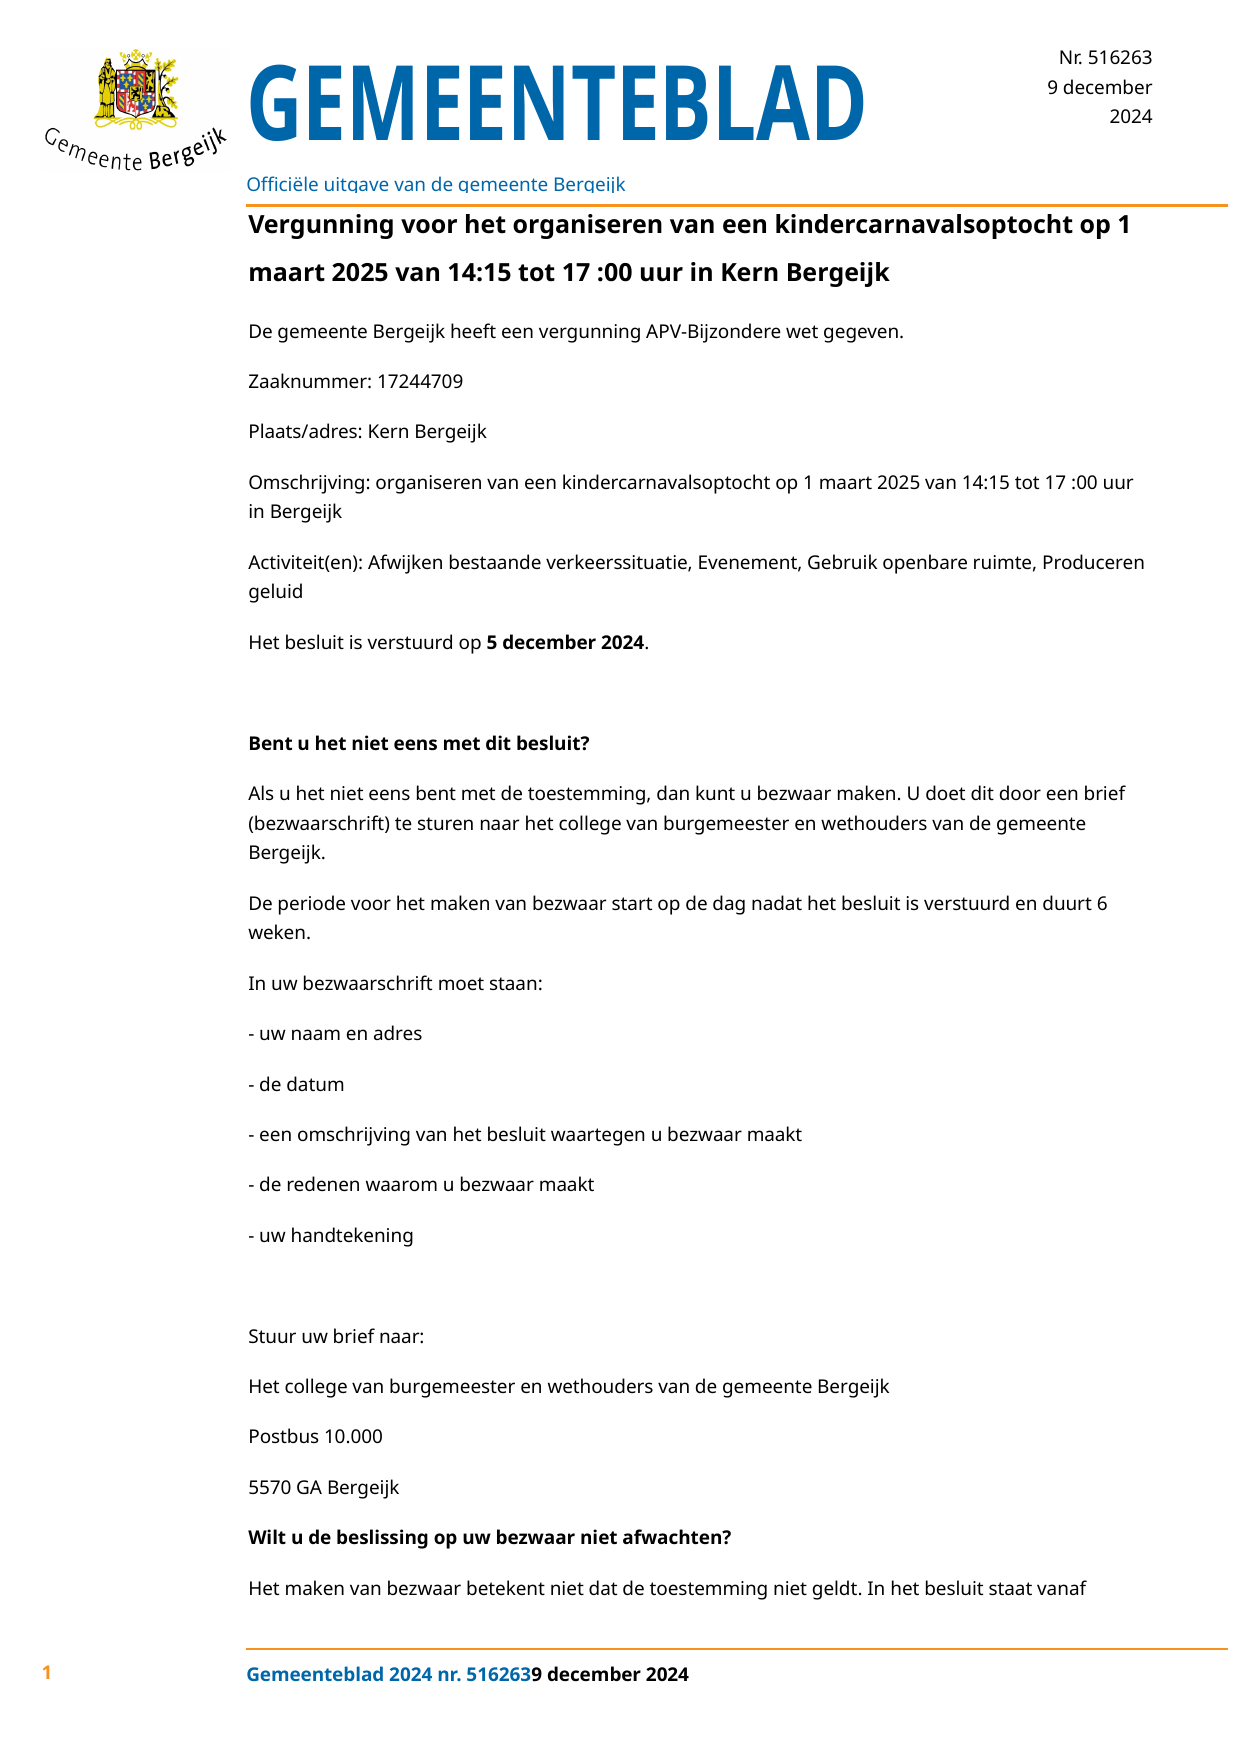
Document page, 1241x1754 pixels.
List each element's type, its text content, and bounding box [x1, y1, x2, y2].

text Postbus 10.000 [248, 1424, 1152, 1449]
text - een omschrijving van het besluit waartegen u bezwaar maakt [248, 1121, 1152, 1147]
text Het maken van bezwaar betekent niet dat de toestemming niet geldt. In het besluit staat vanaf [248, 1575, 1152, 1601]
text Bent u het niet eens met dit besluit? [248, 730, 1152, 756]
text Stuur uw brief naar: [248, 1323, 1152, 1349]
picture [41, 47, 231, 172]
text Plaats/adres: Kern Bergeijk [248, 419, 1152, 444]
text Omschrijving: organiseren van een kindercarnavalsoptocht op 1 maart 2025 van 14:15 tot 17 :00 uur in Bergeijk [248, 469, 1152, 524]
text De gemeente Bergeijk heeft een vergunning APV-Bijzondere wet gegeven. [248, 318, 1152, 344]
text Als u het niet eens bent met de toestemming, dan kunt u bezwaar maken. U doet dit door een brief (bezwaarschrift) te sturen naar het college van burgemeester en wethouders van de gemeente Bergeijk. [248, 780, 1152, 865]
text Het college van burgemeester en wethouders van de gemeente Bergeijk [248, 1373, 1152, 1399]
text - uw handtekening [248, 1222, 1152, 1248]
text 5570 GA Bergeijk [248, 1474, 1152, 1500]
text Wilt u de beslissing op uw bezwaar niet afwachten? [248, 1524, 1152, 1550]
text - de redenen waarom u bezwaar maakt [248, 1172, 1152, 1197]
text Activiteit(en): Afwijken bestaande verkeerssituatie, Evenement, Gebruik openbare ruimte, Produceren geluid [248, 549, 1152, 604]
text De periode voor het maken van bezwaar start op de dag nadat het besluit is verstuurd en duurt 6 weken. [248, 890, 1152, 945]
text In uw bezwaarschrift moet staan: [248, 970, 1152, 996]
text Het besluit is verstuurd op 5 december 2024. [248, 629, 1152, 655]
text Zaaknummer: 17244709 [248, 368, 1152, 394]
text - uw naam en adres [248, 1020, 1152, 1046]
text Vergunning voor het organiseren van een kindercarnavalsoptocht op 1 maart 2025 van 14:15 tot 17 :00 uur in Kern Bergeijk [248, 207, 1152, 288]
text - de datum [248, 1071, 1152, 1097]
